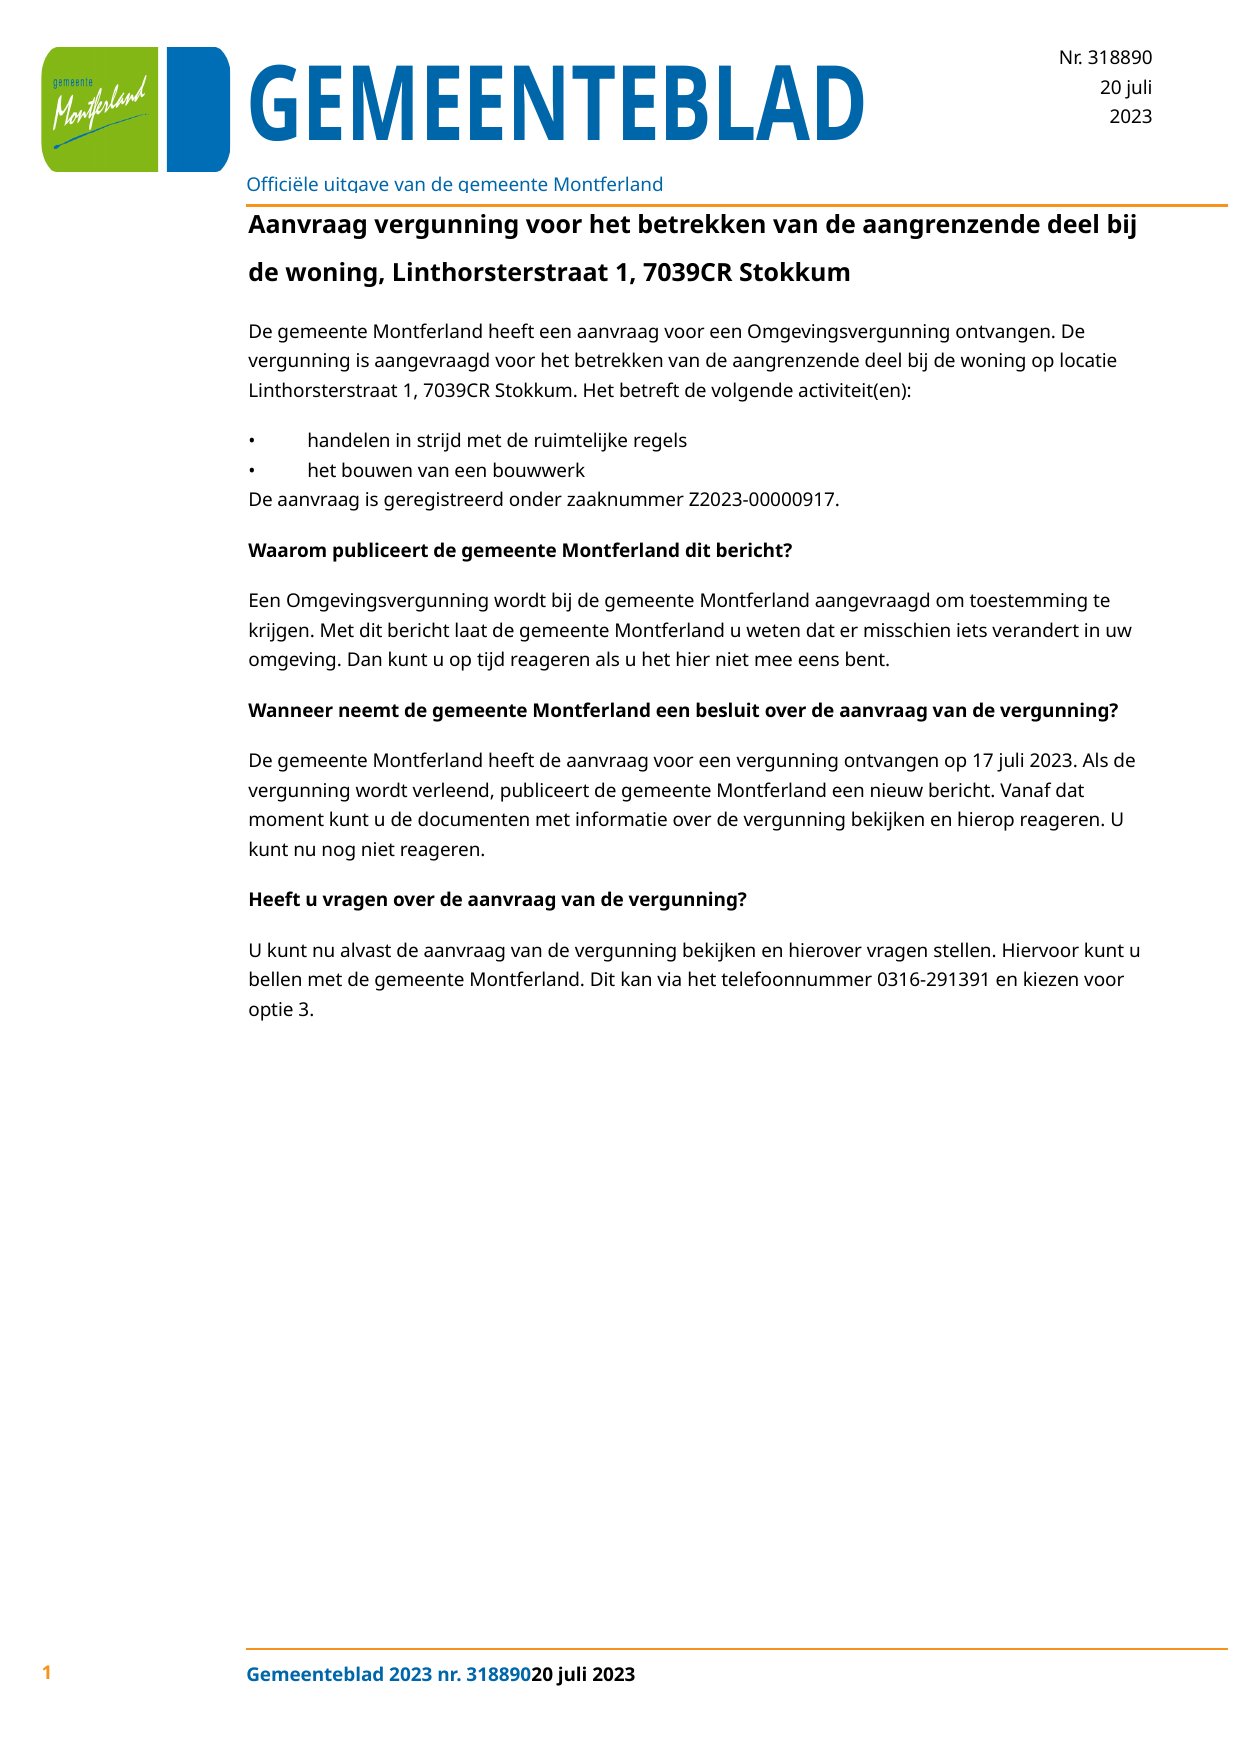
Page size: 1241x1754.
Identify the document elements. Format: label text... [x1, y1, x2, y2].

text Een Omgevingsvergunning wordt bij de gemeente Montferland aangevraagd om toestemming te krijgen. Met dit bericht laat de gemeente Montferland u weten dat er misschien iets verandert in uw omgeving. Dan kunt u op tijd reageren als u het hier niet mee eens bent. [248, 587, 1152, 672]
text De aanvraag is geregistreerd onder zaaknummer Z2023-00000917. [248, 487, 1152, 512]
list het bouwen van een bouwwerk [248, 457, 1152, 483]
text Aanvraag vergunning voor het betrekken van de aangrenzende deel bij de woning, Linthorsterstraat 1, 7039CR Stokkum [248, 207, 1152, 288]
text Heeft u vragen over de aanvraag van de vergunning? [248, 887, 1152, 912]
text De gemeente Montferland heeft de aanvraag voor een vergunning ontvangen op 17 juli 2023. Als de vergunning wordt verleend, publiceert de gemeente Montferland een nieuw bericht. Vanaf dat moment kunt u de documenten met informatie over de vergunning bekijken en hierop reageren. U kunt nu nog niet reageren. [248, 747, 1152, 862]
text U kunt nu alvast de aanvraag van de vergunning bekijken en hierover vragen stellen. Hiervoor kunt u bellen met de gemeente Montferland. Dit kan via het telefoonnummer 0316-291391 en kiezen voor optie 3. [248, 937, 1152, 1022]
picture [41, 47, 231, 172]
list handelen in strijd met de ruimtelijke regels [248, 427, 1152, 453]
text De gemeente Montferland heeft een aanvraag voor een Omgevingsvergunning ontvangen. De vergunning is aangevraagd voor het betrekken van de aangrenzende deel bij de woning op locatie Linthorsterstraat 1, 7039CR Stokkum. Het betreft de volgende activiteit(en): [248, 318, 1152, 403]
text Wanneer neemt de gemeente Montferland een besluit over de aanvraag van de vergunning? [248, 697, 1152, 723]
text Waarom publiceert de gemeente Montferland dit bericht? [248, 537, 1152, 563]
